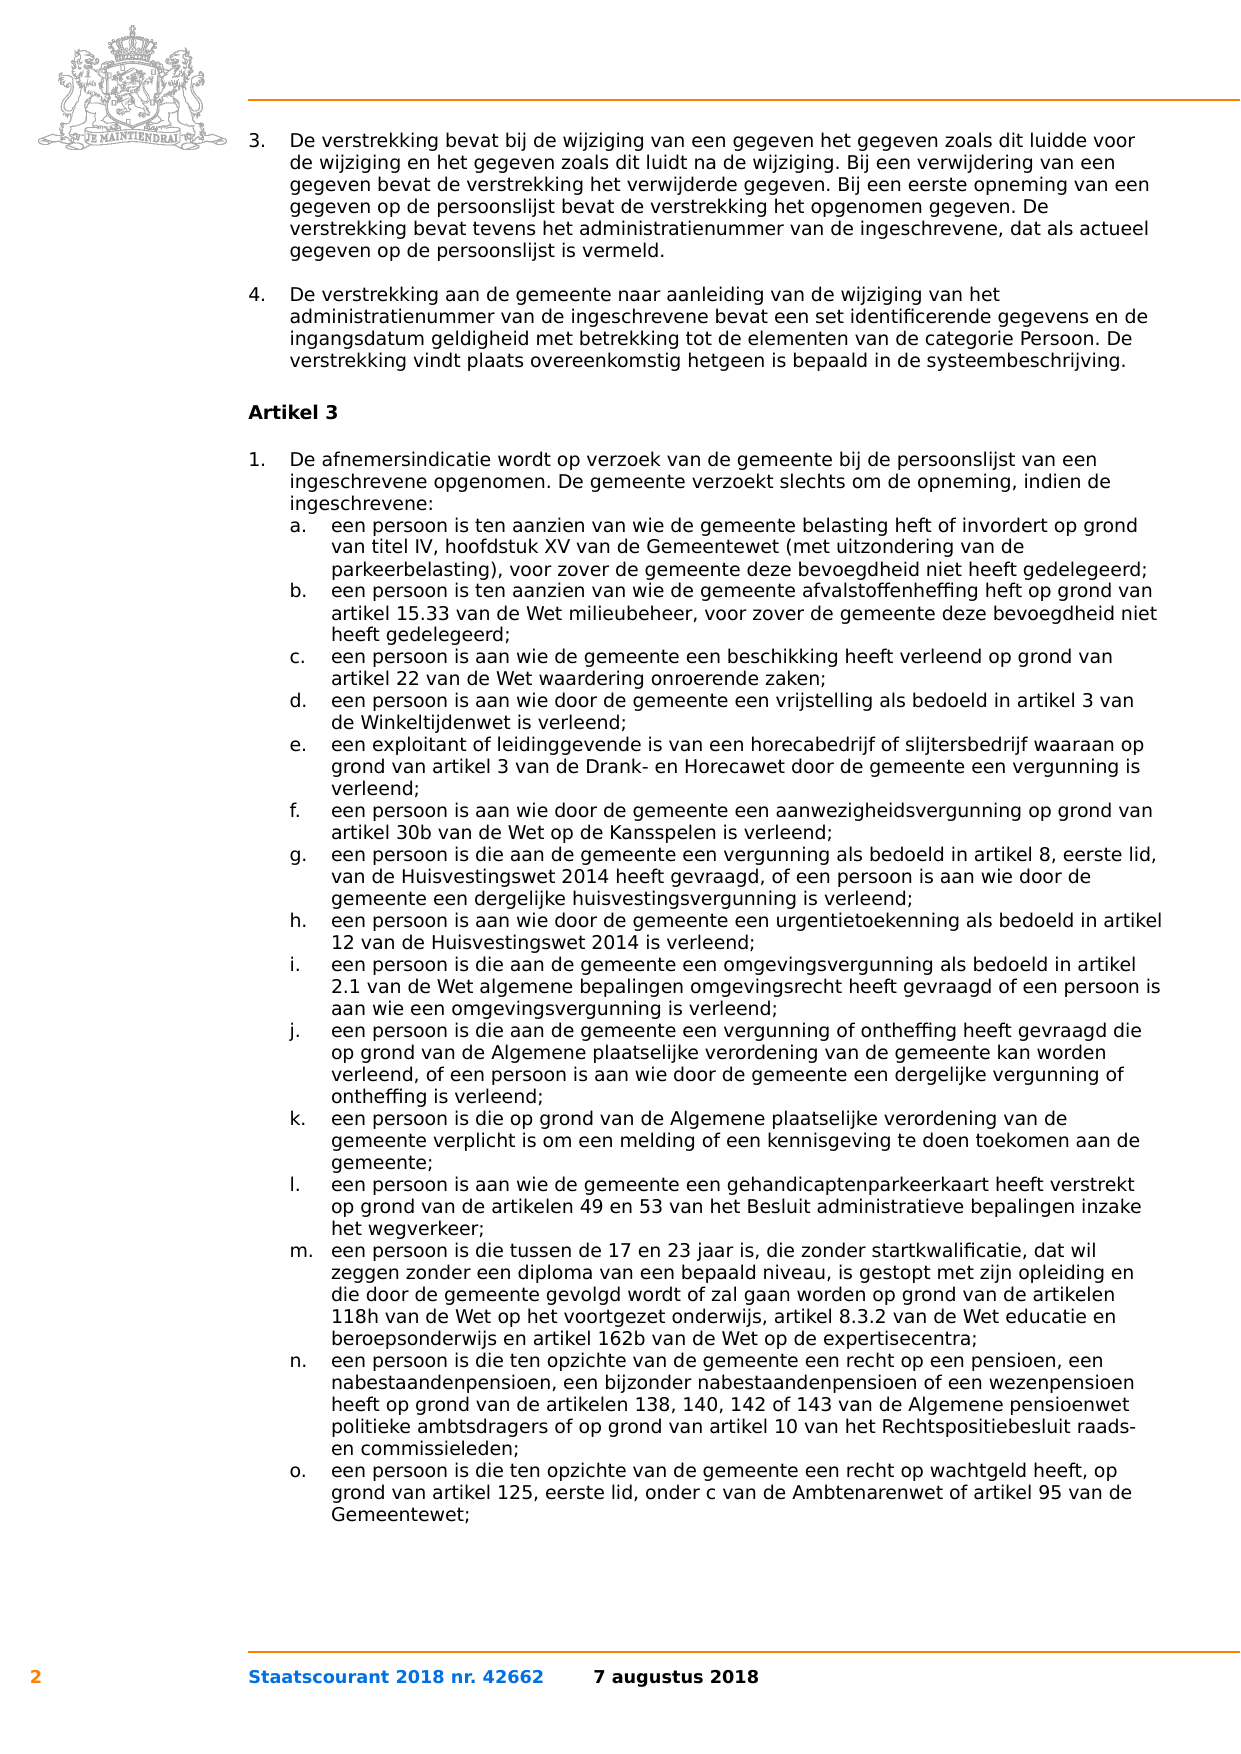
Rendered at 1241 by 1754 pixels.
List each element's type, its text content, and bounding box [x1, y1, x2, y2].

text i. een persoon is die aan de gemeente een omgevingsvergunning als bedoeld in artikel 2.1 van de Wet algemene bepalingen omgevingsrecht heeft gevraagd of een persoon is aan wie een omgevingsvergunning is verleend; [289, 954, 1163, 1020]
text h. een persoon is aan wie door de gemeente een urgentietoekenning als bedoeld in artikel 12 van de Huisvestingswet 2014 is verleend; [289, 910, 1163, 954]
text f. een persoon is aan wie door de gemeente een aanwezigheidsvergunning op grond van artikel 30b van de Wet op de Kansspelen is verleend; [289, 800, 1163, 844]
text a. een persoon is ten aanzien van wie de gemeente belasting heft of invordert op grond van titel IV, hoofdstuk XV van de Gemeentewet (met uitzondering van de parkeerbelasting), voor zover de gemeente deze bevoegdheid niet heeft gedelegeerd; [289, 514, 1163, 580]
subtitle Artikel 3 [248, 402, 1163, 423]
text d. een persoon is aan wie door de gemeente een vrijstelling als bedoeld in artikel 3 van de Winkeltijdenwet is verleend; [289, 690, 1163, 734]
text c. een persoon is aan wie de gemeente een beschikking heeft verleend op grond van artikel 22 van de Wet waardering onroerende zaken; [289, 646, 1163, 690]
text 4. De verstrekking aan de gemeente naar aanleiding van de wijziging van het administratienummer van de ingeschrevene bevat een set identificerende gegevens en de ingangsdatum geldigheid met betrekking tot de elementen van de categorie Persoon. De verstrekking vindt plaats overeenkomstig hetgeen is bepaald in de systeembeschrijving. [248, 284, 1163, 372]
text 1. De afnemersindicatie wordt op verzoek van de gemeente bij de persoonslijst van een ingeschrevene opgenomen. De gemeente verzoekt slechts om de opneming, indien de ingeschrevene: [248, 448, 1163, 514]
text j. een persoon is die aan de gemeente een vergunning of ontheffing heeft gevraagd die op grond van de Algemene plaatselijke verordening van de gemeente kan worden verleend, of een persoon is aan wie door de gemeente een dergelijke vergunning of ontheffing is verleend; [289, 1020, 1163, 1108]
text 3. De verstrekking bevat bij de wijziging van een gegeven het gegeven zoals dit luidde voor de wijziging en het gegeven zoals dit luidt na de wijziging. Bij een verwijdering van een gegeven bevat de verstrekking het verwijderde gegeven. Bij een eerste opneming van een gegeven op de persoonslijst bevat de verstrekking het opgenomen gegeven. De verstrekking bevat tevens het administratienummer van de ingeschrevene, dat als actueel gegeven op de persoonslijst is vermeld. [248, 130, 1163, 262]
picture [38, 25, 227, 150]
text b. een persoon is ten aanzien van wie de gemeente afvalstoffenheffing heft op grond van artikel 15.33 van de Wet milieubeheer, voor zover de gemeente deze bevoegdheid niet heeft gedelegeerd; [289, 580, 1163, 646]
text o. een persoon is die ten opzichte van de gemeente een recht op wachtgeld heeft, op grond van artikel 125, eerste lid, onder c van de Ambtenarenwet of artikel 95 van de Gemeentewet; [289, 1459, 1163, 1526]
text g. een persoon is die aan de gemeente een vergunning als bedoeld in artikel 8, eerste lid, van de Huisvestingswet 2014 heeft gevraagd, of een persoon is aan wie door de gemeente een dergelijke huisvestingsvergunning is verleend; [289, 844, 1163, 910]
text l. een persoon is aan wie de gemeente een gehandicaptenparkeerkaart heeft verstrekt op grond van de artikelen 49 en 53 van het Besluit administratieve bepalingen inzake het wegverkeer; [289, 1174, 1163, 1240]
text k. een persoon is die op grond van de Algemene plaatselijke verordening van de gemeente verplicht is om een melding of een kennisgeving te doen toekomen aan de gemeente; [289, 1108, 1163, 1174]
text m. een persoon is die tussen de 17 en 23 jaar is, die zonder startkwalificatie, dat wil zeggen zonder een diploma van een bepaald niveau, is gestopt met zijn opleiding en die door de gemeente gevolgd wordt of zal gaan worden op grond van de artikelen 118h van de Wet op het voortgezet onderwijs, artikel 8.3.2 van de Wet educatie en beroepsonderwijs en artikel 162b van de Wet op de expertisecentra; [289, 1240, 1163, 1350]
text n. een persoon is die ten opzichte van de gemeente een recht op een pensioen, een nabestaandenpensioen, een bijzonder nabestaandenpensioen of een wezenpensioen heeft op grond van de artikelen 138, 140, 142 of 143 van de Algemene pensioenwet politieke ambtsdragers of op grond van artikel 10 van het Rechtspositiebesluit raads- en commissieleden; [289, 1350, 1163, 1459]
text e. een exploitant of leidinggevende is van een horecabedrijf of slijtersbedrijf waaraan op grond van artikel 3 van de Drank- en Horecawet door de gemeente een vergunning is verleend; [289, 734, 1163, 800]
